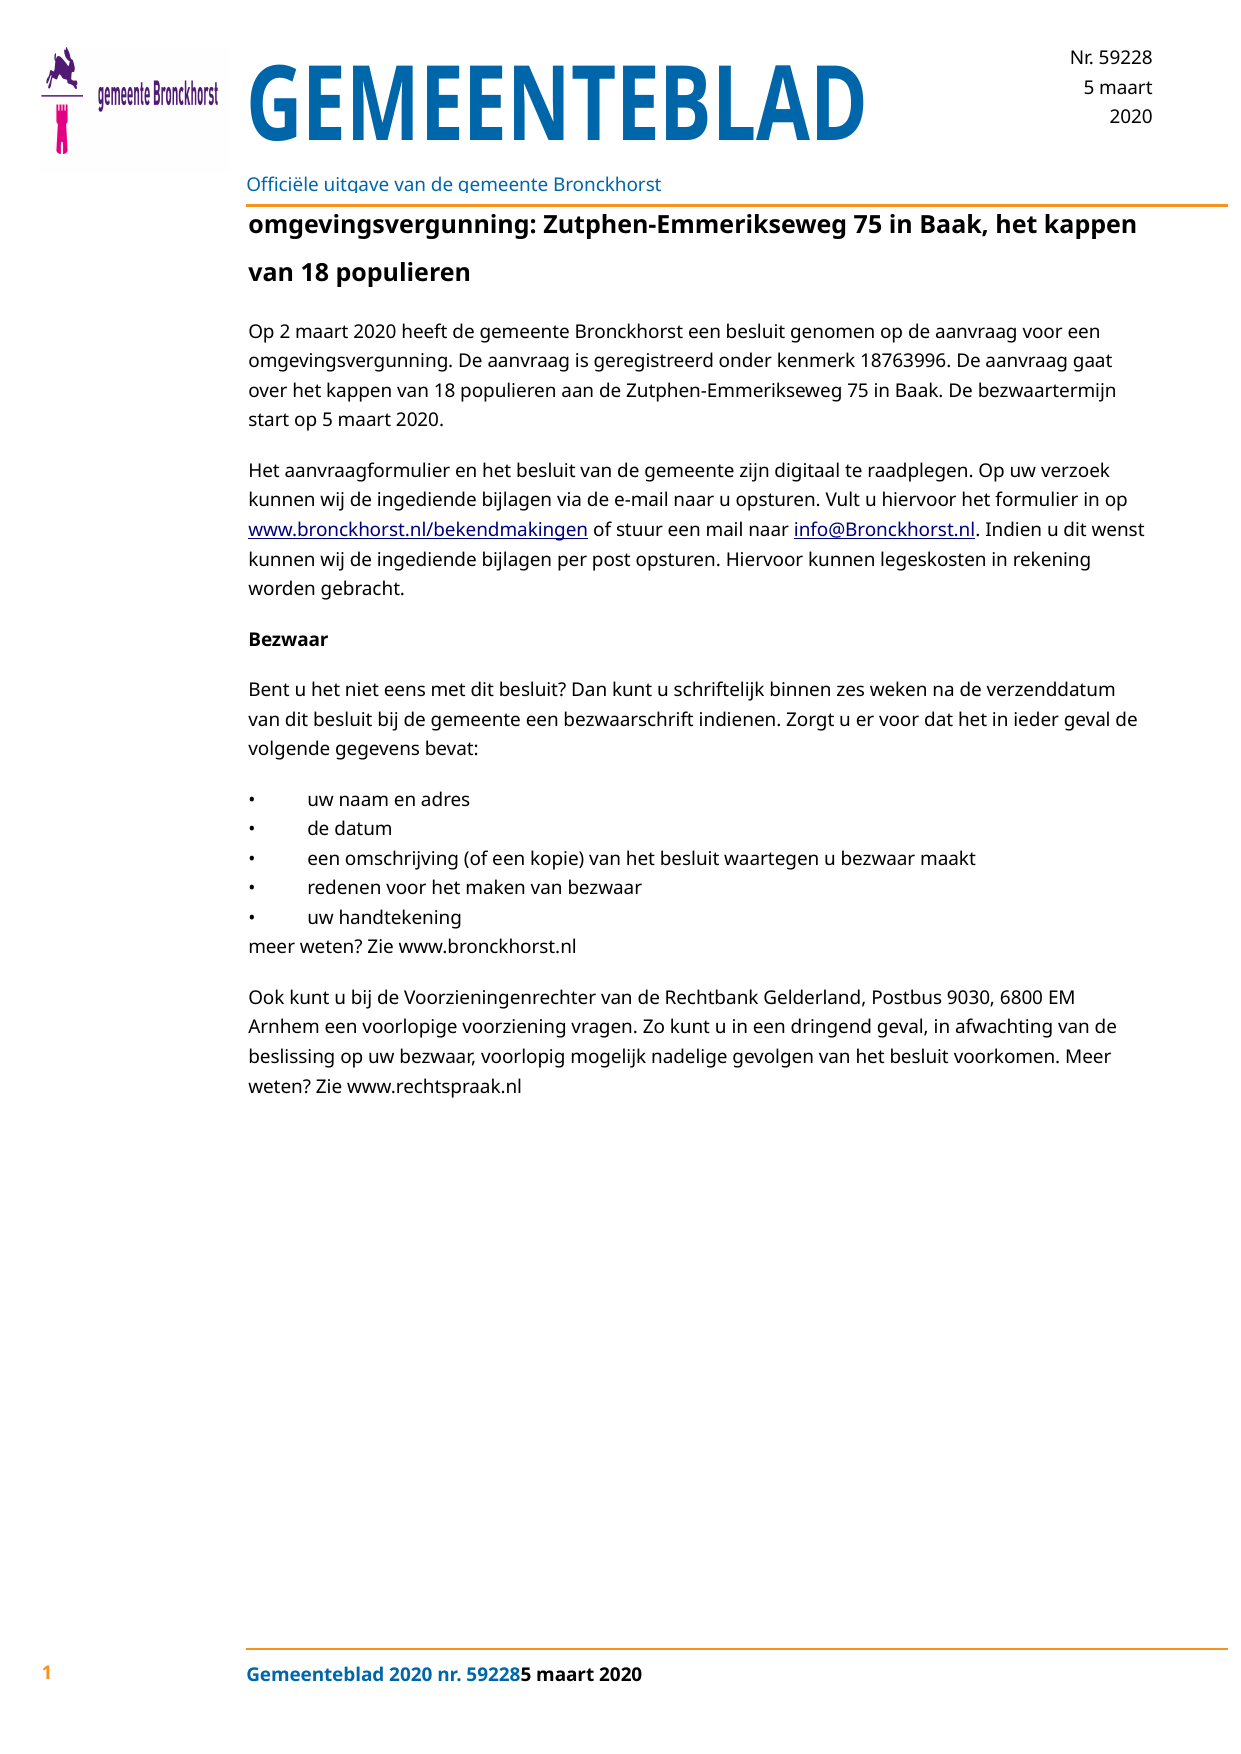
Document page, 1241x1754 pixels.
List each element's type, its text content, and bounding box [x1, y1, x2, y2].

text Het aanvraagformulier en het besluit van de gemeente zijn digitaal te raadplegen. Op uw verzoek kunnen wij de ingediende bijlagen via de e-mail naar u opsturen. Vult u hiervoor het formulier in op www.bronckhorst.nl/bekendmakingen of stuur een mail naar info@Bronckhorst.nl. Indien u dit wenst kunnen wij de ingediende bijlagen per post opsturen. Hiervoor kunnen legeskosten in rekening worden gebracht. [248, 457, 1152, 601]
text Bent u het niet eens met dit besluit? Dan kunt u schriftelijk binnen zes weken na de verzenddatum van dit besluit bij de gemeente een bezwaarschrift indienen. Zorgt u er voor dat het in ieder geval de volgende gegevens bevat: [248, 676, 1152, 761]
text Op 2 maart 2020 heeft de gemeente Bronckhorst een besluit genomen op de aanvraag voor een omgevingsvergunning. De aanvraag is geregistreerd onder kenmerk 18763996. De aanvraag gaat over het kappen van 18 populieren aan de Zutphen-Emmerikseweg 75 in Baak. De bezwaartermijn start op 5 maart 2020. [248, 318, 1152, 432]
text Bezwaar [248, 626, 1152, 652]
text omgevingsvergunning: Zutphen-Emmerikseweg 75 in Baak, het kappen van 18 populieren [248, 207, 1152, 288]
list uw handtekening [248, 904, 1152, 930]
list uw naam en adres [248, 786, 1152, 812]
list de datum [248, 815, 1152, 841]
picture [41, 47, 231, 172]
list redenen voor het maken van bezwaar [248, 874, 1152, 900]
list een omschrijving (of een kopie) van het besluit waartegen u bezwaar maakt [248, 845, 1152, 871]
text meer weten? Zie www.bronckhorst.nl [248, 934, 1152, 959]
text Ook kunt u bij de Voorzieningenrechter van de Rechtbank Gelderland, Postbus 9030, 6800 EM Arnhem een voorlopige voorziening vragen. Zo kunt u in een dringend geval, in afwachting van de beslissing op uw bezwaar, voorlopig mogelijk nadelige gevolgen van het besluit voorkomen. Meer weten? Zie www.rechtspraak.nl [248, 984, 1152, 1099]
